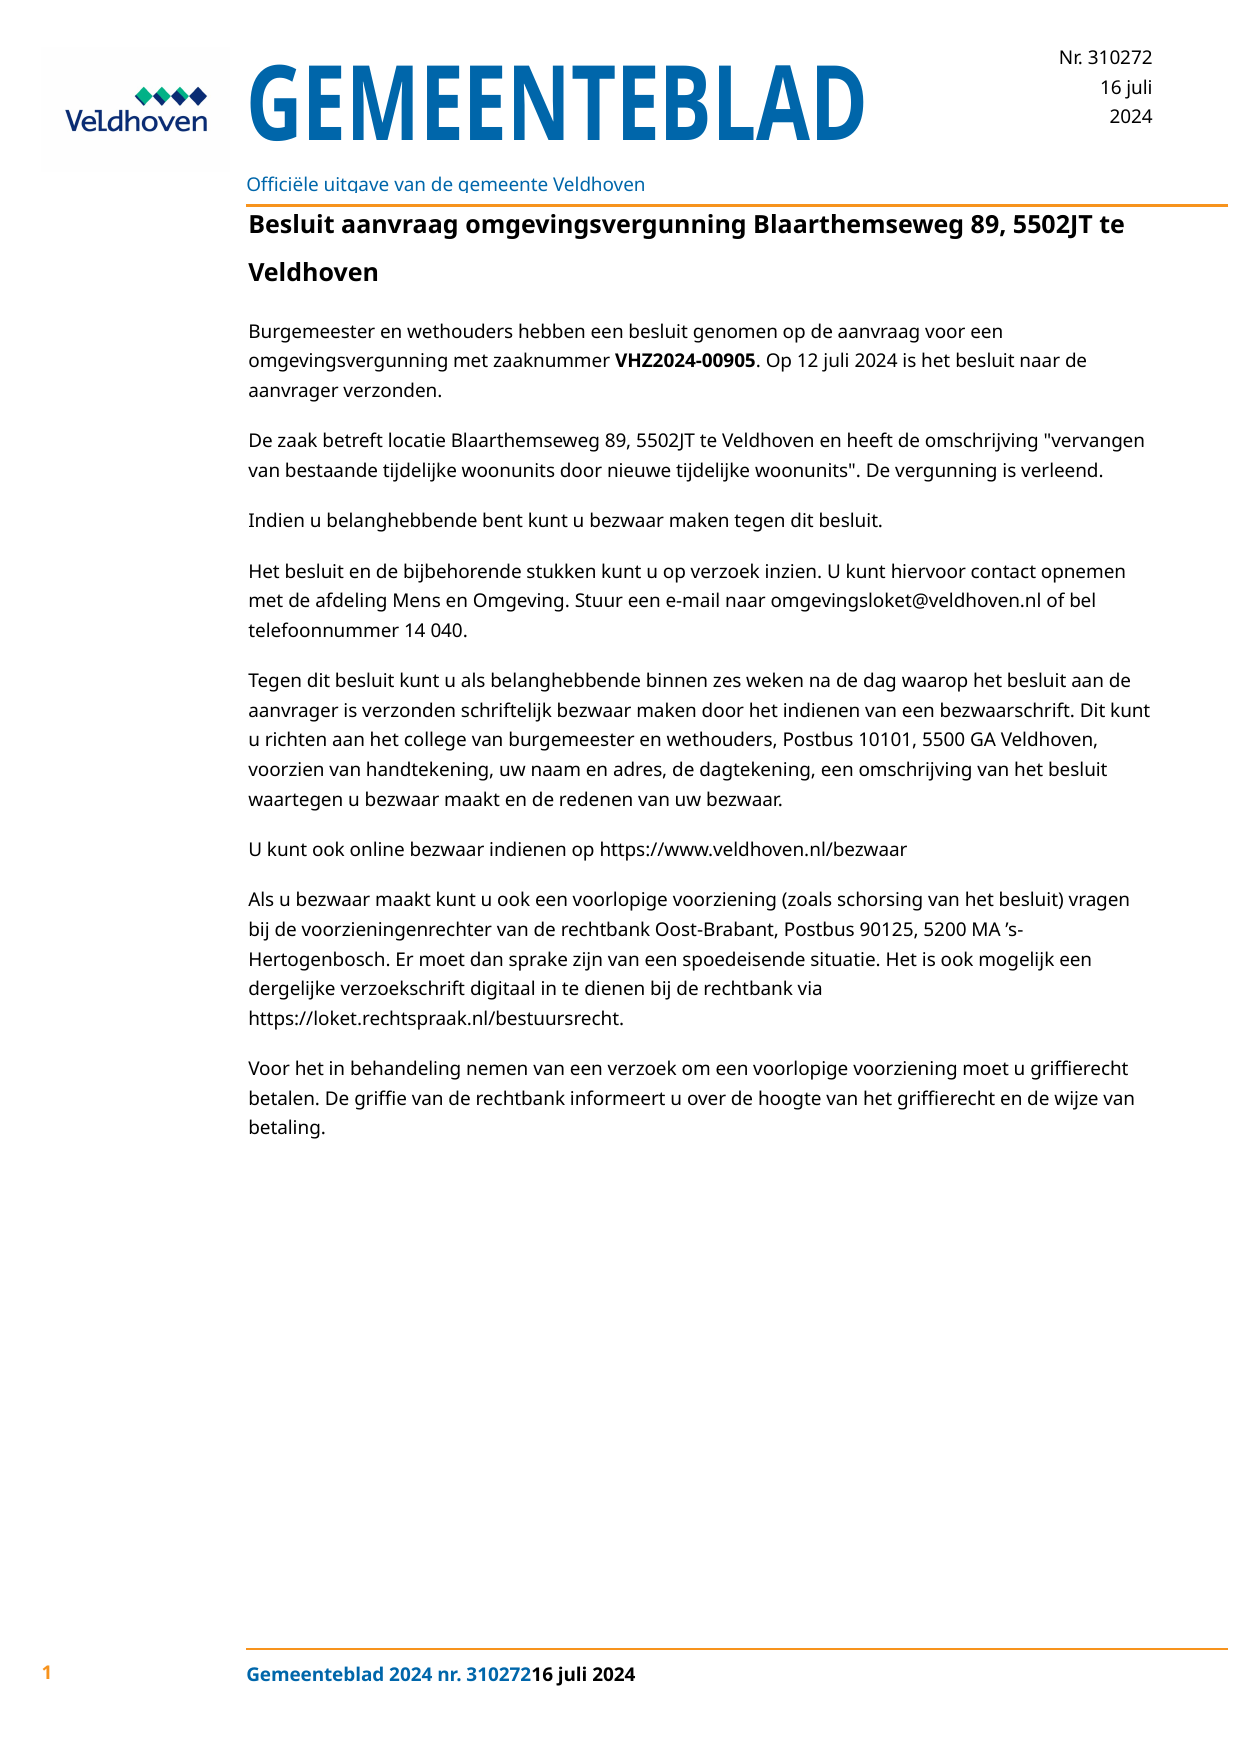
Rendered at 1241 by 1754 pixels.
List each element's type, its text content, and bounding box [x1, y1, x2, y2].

text Voor het in behandeling nemen van een verzoek om een voorlopige voorziening moet u griffierecht betalen. De griffie van de rechtbank informeert u over de hoogte van het griffierecht en de wijze van betaling. [248, 1055, 1152, 1140]
text De zaak betreft locatie Blaarthemseweg 89, 5502JT te Veldhoven en heeft de omschrijving "vervangen van bestaande tijdelijke woonunits door nieuwe tijdelijke woonunits". De vergunning is verleend. [248, 427, 1152, 483]
picture [41, 47, 231, 172]
text Het besluit en de bijbehorende stukken kunt u op verzoek inzien. U kunt hiervoor contact opnemen met de afdeling Mens en Omgeving. Stuur een e-mail naar omgevingsloket@veldhoven.nl of bel telefoonnummer 14 040. [248, 558, 1152, 643]
text Als u bezwaar maakt kunt u ook een voorlopige voorziening (zoals schorsing van het besluit) vragen bij de voorzieningenrechter van de rechtbank Oost-Brabant, Postbus 90125, 5200 MA ’s-Hertogenbosch. Er moet dan sprake zijn van een spoedeisende situatie. Het is ook mogelijk een dergelijke verzoekschrift digitaal in te dienen bij de rechtbank via https://loket.rechtspraak.nl/bestuursrecht. [248, 887, 1152, 1031]
text Indien u belanghebbende bent kunt u bezwaar maken tegen dit besluit. [248, 507, 1152, 533]
text U kunt ook online bezwaar indienen op https://www.veldhoven.nl/bezwaar [248, 836, 1152, 862]
text Besluit aanvraag omgevingsvergunning Blaarthemseweg 89, 5502JT te Veldhoven [248, 207, 1152, 288]
text Tegen dit besluit kunt u als belanghebbende binnen zes weken na de dag waarop het besluit aan de aanvrager is verzonden schriftelijk bezwaar maken door het indienen van een bezwaarschrift. Dit kunt u richten aan het college van burgemeester en wethouders, Postbus 10101, 5500 GA Veldhoven, voorzien van handtekening, uw naam en adres, de dagtekening, een omschrijving van het besluit waartegen u bezwaar maakt en de redenen van uw bezwaar. [248, 667, 1152, 812]
text Burgemeester en wethouders hebben een besluit genomen op de aanvraag voor een omgevingsvergunning met zaaknummer VHZ2024-00905. Op 12 juli 2024 is het besluit naar de aanvrager verzonden. [248, 318, 1152, 403]
